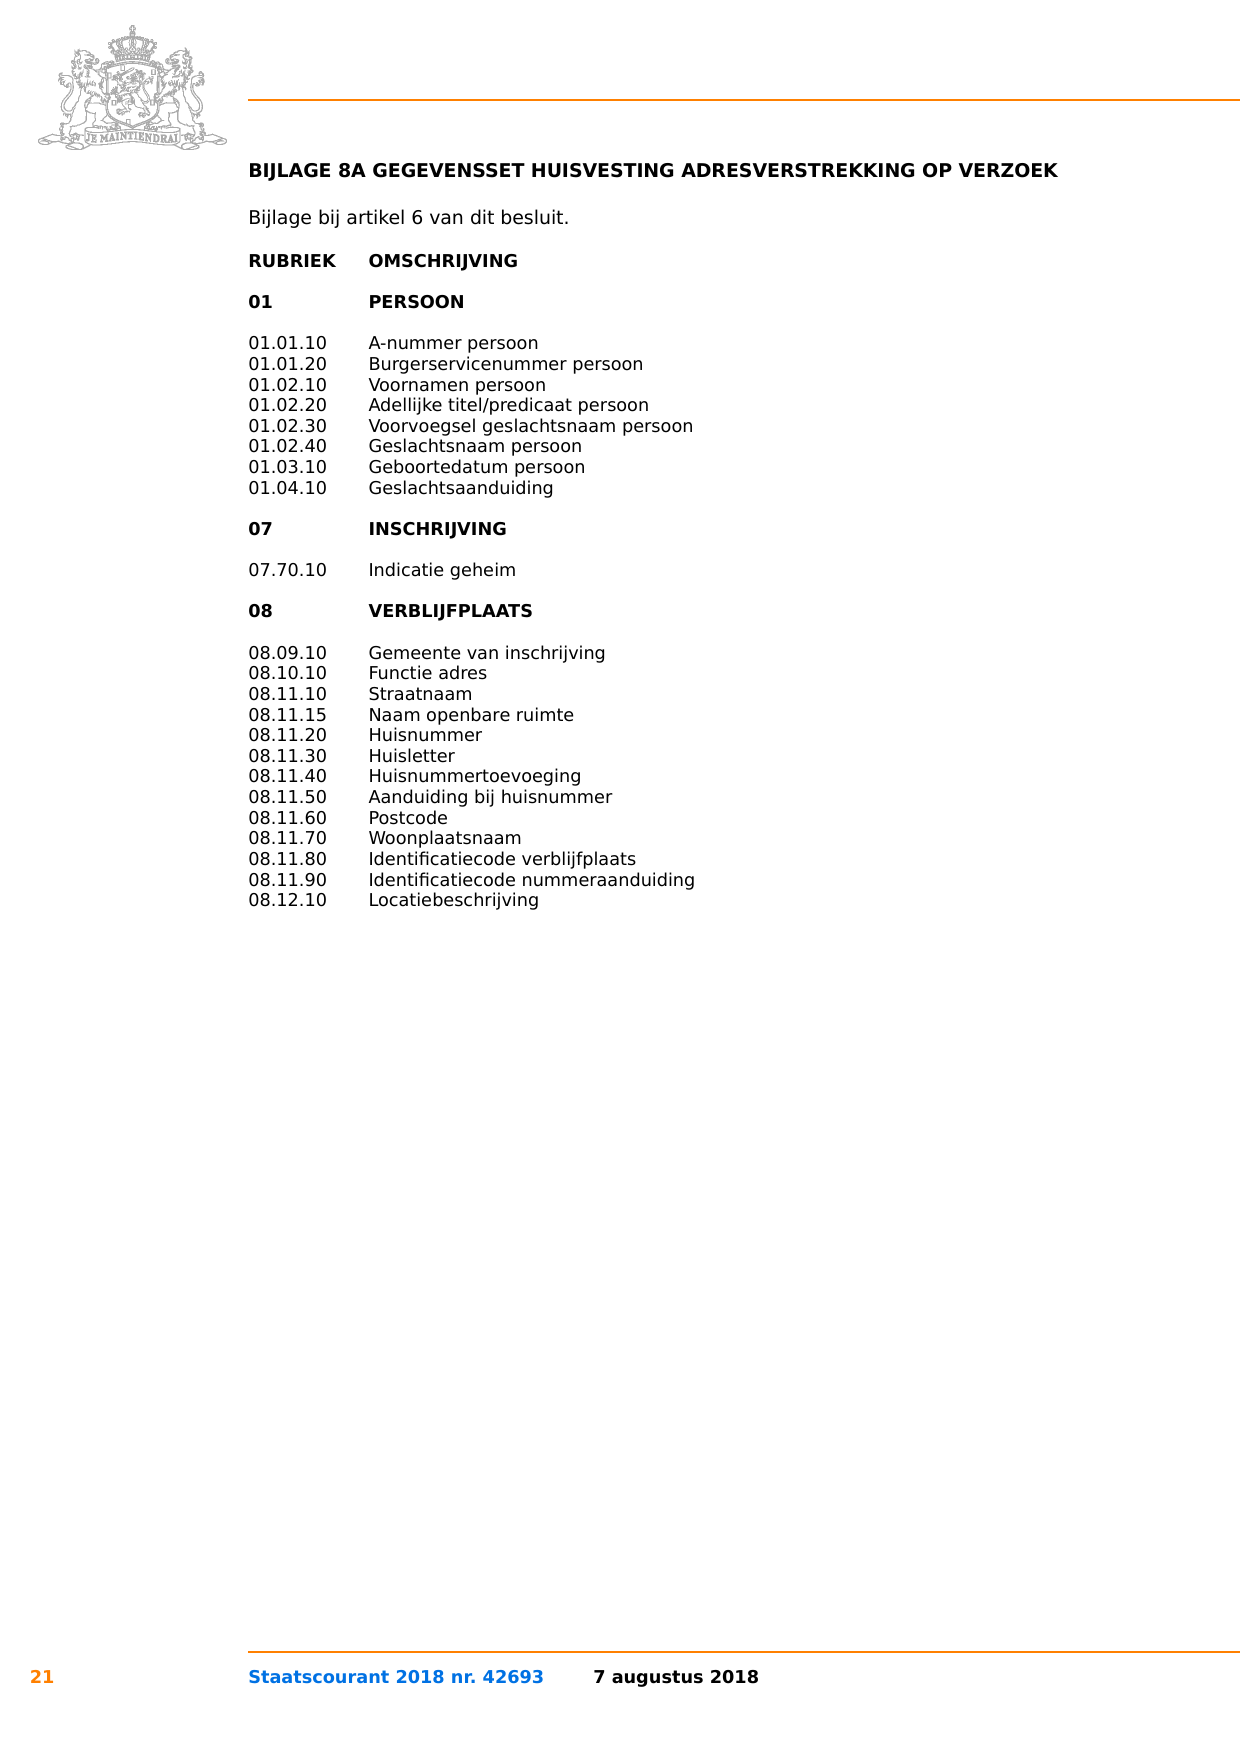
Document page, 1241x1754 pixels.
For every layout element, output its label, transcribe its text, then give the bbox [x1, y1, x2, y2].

table_cell Huisnummertoevoeging [363, 766, 1163, 787]
table_cell 08.12.10 [248, 890, 362, 911]
table_cell 08.11.50 [248, 787, 362, 808]
table_cell [363, 271, 1163, 292]
table_cell Geboortedatum persoon [363, 457, 1163, 478]
table_cell [363, 498, 1163, 519]
table_cell 08.11.80 [248, 849, 362, 869]
table_cell Locatiebeschrijving [363, 890, 1163, 911]
table_cell 01.02.40 [248, 436, 362, 457]
table_cell 08.11.15 [248, 705, 362, 725]
table_cell 07 [248, 519, 362, 539]
table_cell 01.01.20 [248, 354, 362, 374]
table_cell 08.11.90 [248, 870, 362, 890]
table_cell [248, 622, 362, 643]
table_cell [363, 540, 1163, 560]
table_header RUBRIEK [248, 251, 362, 271]
table_cell 08.11.10 [248, 684, 362, 704]
table_cell [363, 313, 1163, 333]
table_cell Huisletter [363, 746, 1163, 766]
table_cell 01.02.20 [248, 395, 362, 416]
table_cell 08 [248, 601, 362, 622]
table_cell Straatnaam [363, 684, 1163, 704]
table_cell Adellijke titel/predicaat persoon [363, 395, 1163, 416]
table_cell Geslachtsaanduiding [363, 478, 1163, 498]
table_cell 01.01.10 [248, 333, 362, 354]
table_cell Gemeente van inschrijving [363, 643, 1163, 663]
table_cell 08.09.10 [248, 643, 362, 663]
table_cell 08.11.60 [248, 808, 362, 828]
table_cell Voornamen persoon [363, 375, 1163, 395]
table_cell Woonplaatsnaam [363, 828, 1163, 849]
table_cell 01.04.10 [248, 478, 362, 498]
table_cell 08.11.30 [248, 746, 362, 766]
table_cell [248, 581, 362, 601]
subtitle BIJLAGE 8A GEGEVENSSET HUISVESTING ADRESVERSTREKKING OP VERZOEK [248, 160, 1163, 182]
table_cell 08.11.20 [248, 725, 362, 746]
table_cell PERSOON [363, 292, 1163, 313]
table_cell [248, 540, 362, 560]
table_cell [248, 271, 362, 292]
table_cell Geslachtsnaam persoon [363, 436, 1163, 457]
table_cell INSCHRIJVING [363, 519, 1163, 539]
table_cell Naam openbare ruimte [363, 705, 1163, 725]
table_cell 07.70.10 [248, 560, 362, 581]
table_cell Postcode [363, 808, 1163, 828]
table_cell VERBLIJFPLAATS [363, 601, 1163, 622]
text Bijlage bij artikel 6 van dit besluit. [248, 207, 1163, 229]
table_cell [363, 581, 1163, 601]
table_cell 01.02.30 [248, 416, 362, 436]
table_cell 01 [248, 292, 362, 313]
table_cell A-nummer persoon [363, 333, 1163, 354]
table_cell [248, 313, 362, 333]
table_cell Indicatie geheim [363, 560, 1163, 581]
table_cell Functie adres [363, 663, 1163, 684]
table_cell 01.03.10 [248, 457, 362, 478]
table_cell 08.11.40 [248, 766, 362, 787]
table_cell 08.11.70 [248, 828, 362, 849]
table_cell Huisnummer [363, 725, 1163, 746]
picture [38, 25, 227, 150]
table_cell Identificatiecode verblijfplaats [363, 849, 1163, 869]
table_cell Identificatiecode nummeraanduiding [363, 870, 1163, 890]
table_cell Burgerservicenummer persoon [363, 354, 1163, 374]
table_cell [248, 498, 362, 519]
table_cell [363, 622, 1163, 643]
table_cell Aanduiding bij huisnummer [363, 787, 1163, 808]
table_cell 01.02.10 [248, 375, 362, 395]
table_cell 08.10.10 [248, 663, 362, 684]
table_cell Voorvoegsel geslachtsnaam persoon [363, 416, 1163, 436]
table_header OMSCHRIJVING [363, 251, 1163, 271]
